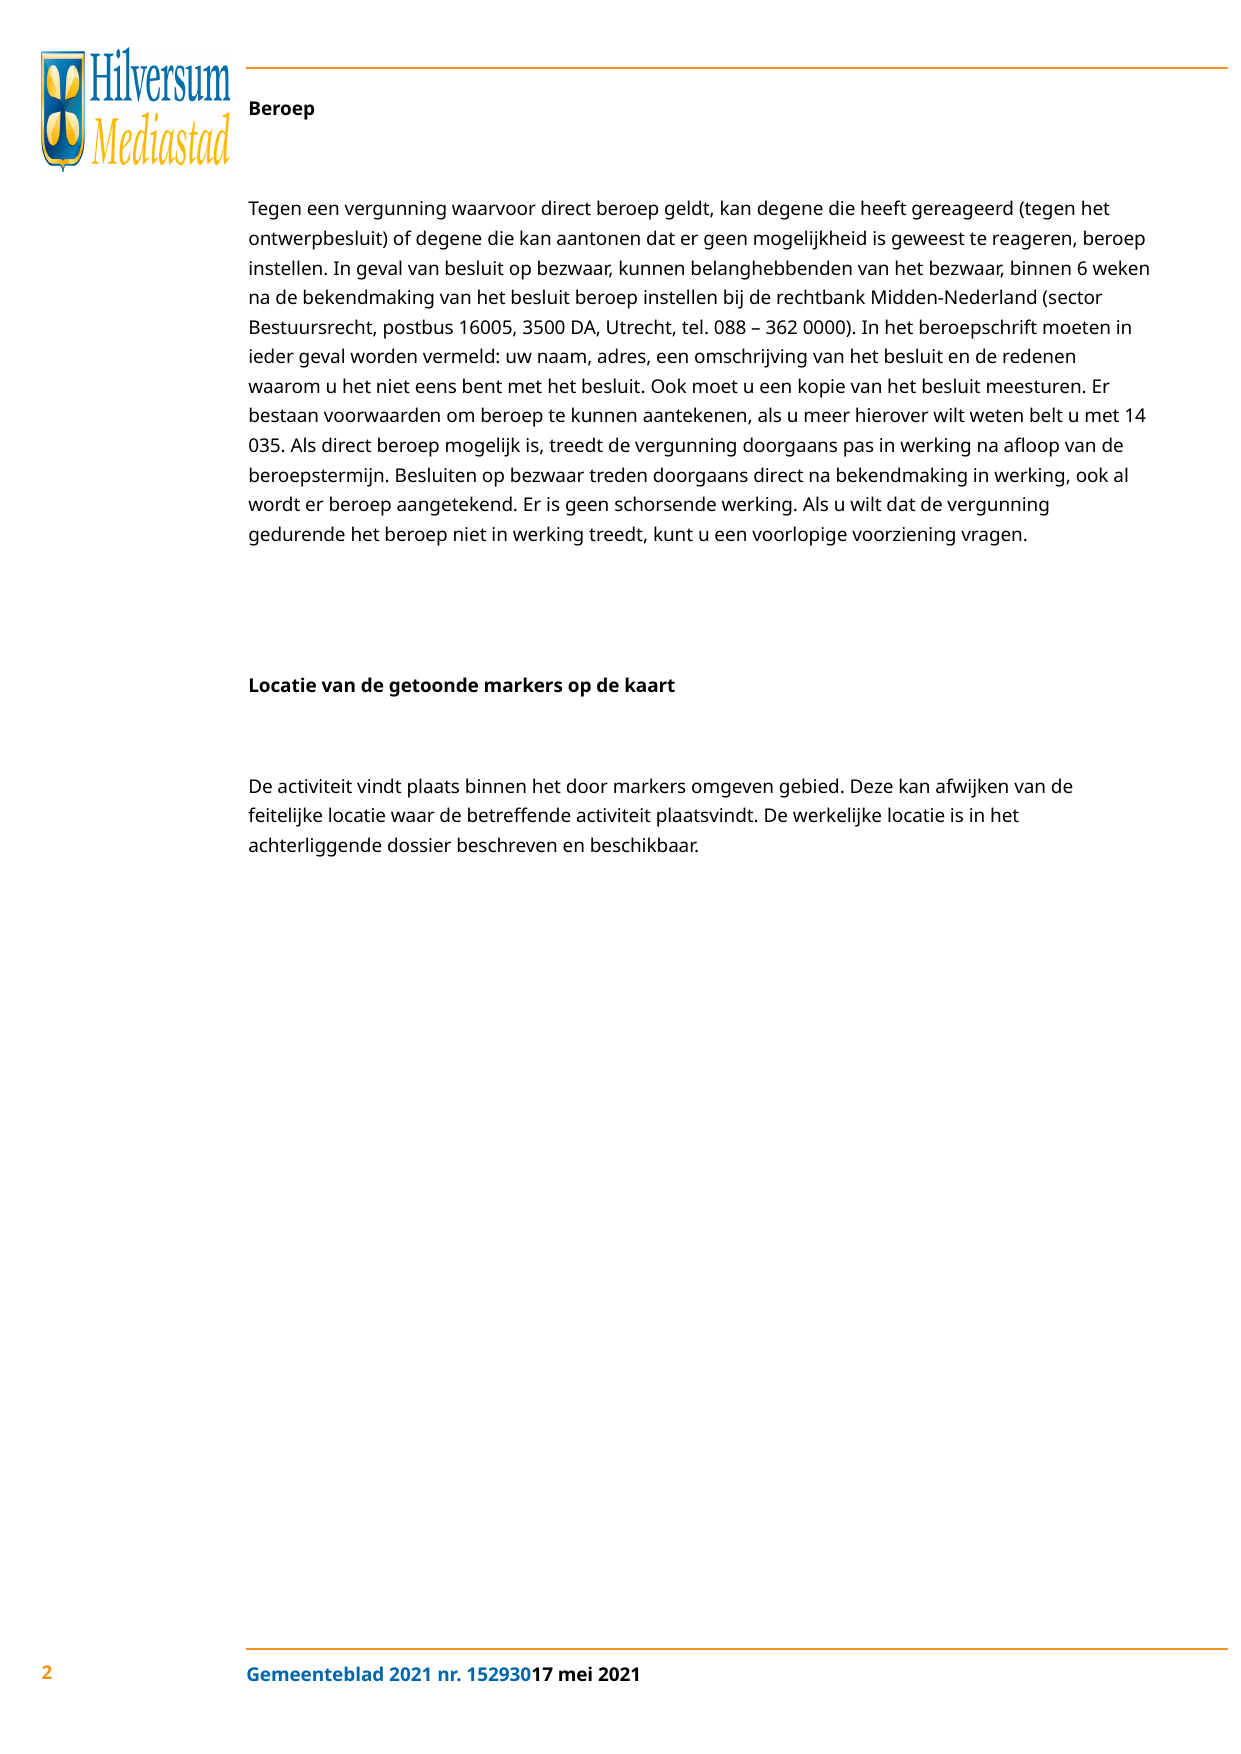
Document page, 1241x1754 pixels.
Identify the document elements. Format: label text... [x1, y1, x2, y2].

picture [41, 47, 231, 172]
text Locatie van de getoonde markers op de kaart [248, 672, 1152, 698]
text Tegen een vergunning waarvoor direct beroep geldt, kan degene die heeft gereageerd (tegen het ontwerpbesluit) of degene die kan aantonen dat er geen mogelijkheid is geweest te reageren, beroep instellen. In geval van besluit op bezwaar, kunnen belanghebbenden van het bezwaar, binnen 6 weken na de bekendmaking van het besluit beroep instellen bij de rechtbank Midden-Nederland (sector Bestuursrecht, postbus 16005, 3500 DA, Utrecht, tel. 088 – 362 0000). In het beroepschrift moeten in ieder geval worden vermeld: uw naam, adres, een omschrijving van het besluit en de redenen waarom u het niet eens bent met het besluit. Ook moet u een kopie van het besluit meesturen. Er bestaan voorwaarden om beroep te kunnen aantekenen, als u meer hierover wilt weten belt u met 14 035. Als direct beroep mogelijk is, treedt de vergunning doorgaans pas in werking na afloop van de beroepstermijn. Besluiten op bezwaar treden doorgaans direct na bekendmaking in werking, ook al wordt er beroep aangetekend. Er is geen schorsende werking. Als u wilt dat de vergunning gedurende het beroep niet in werking treedt, kunt u een voorlopige voorziening vragen. [248, 196, 1152, 547]
text De activiteit vindt plaats binnen het door markers omgeven gebied. Deze kan afwijken van de feitelijke locatie waar de betreffende activiteit plaatsvindt. De werkelijke locatie is in het achterliggende dossier beschreven en beschikbaar. [248, 773, 1152, 858]
text Beroep [248, 95, 1152, 121]
